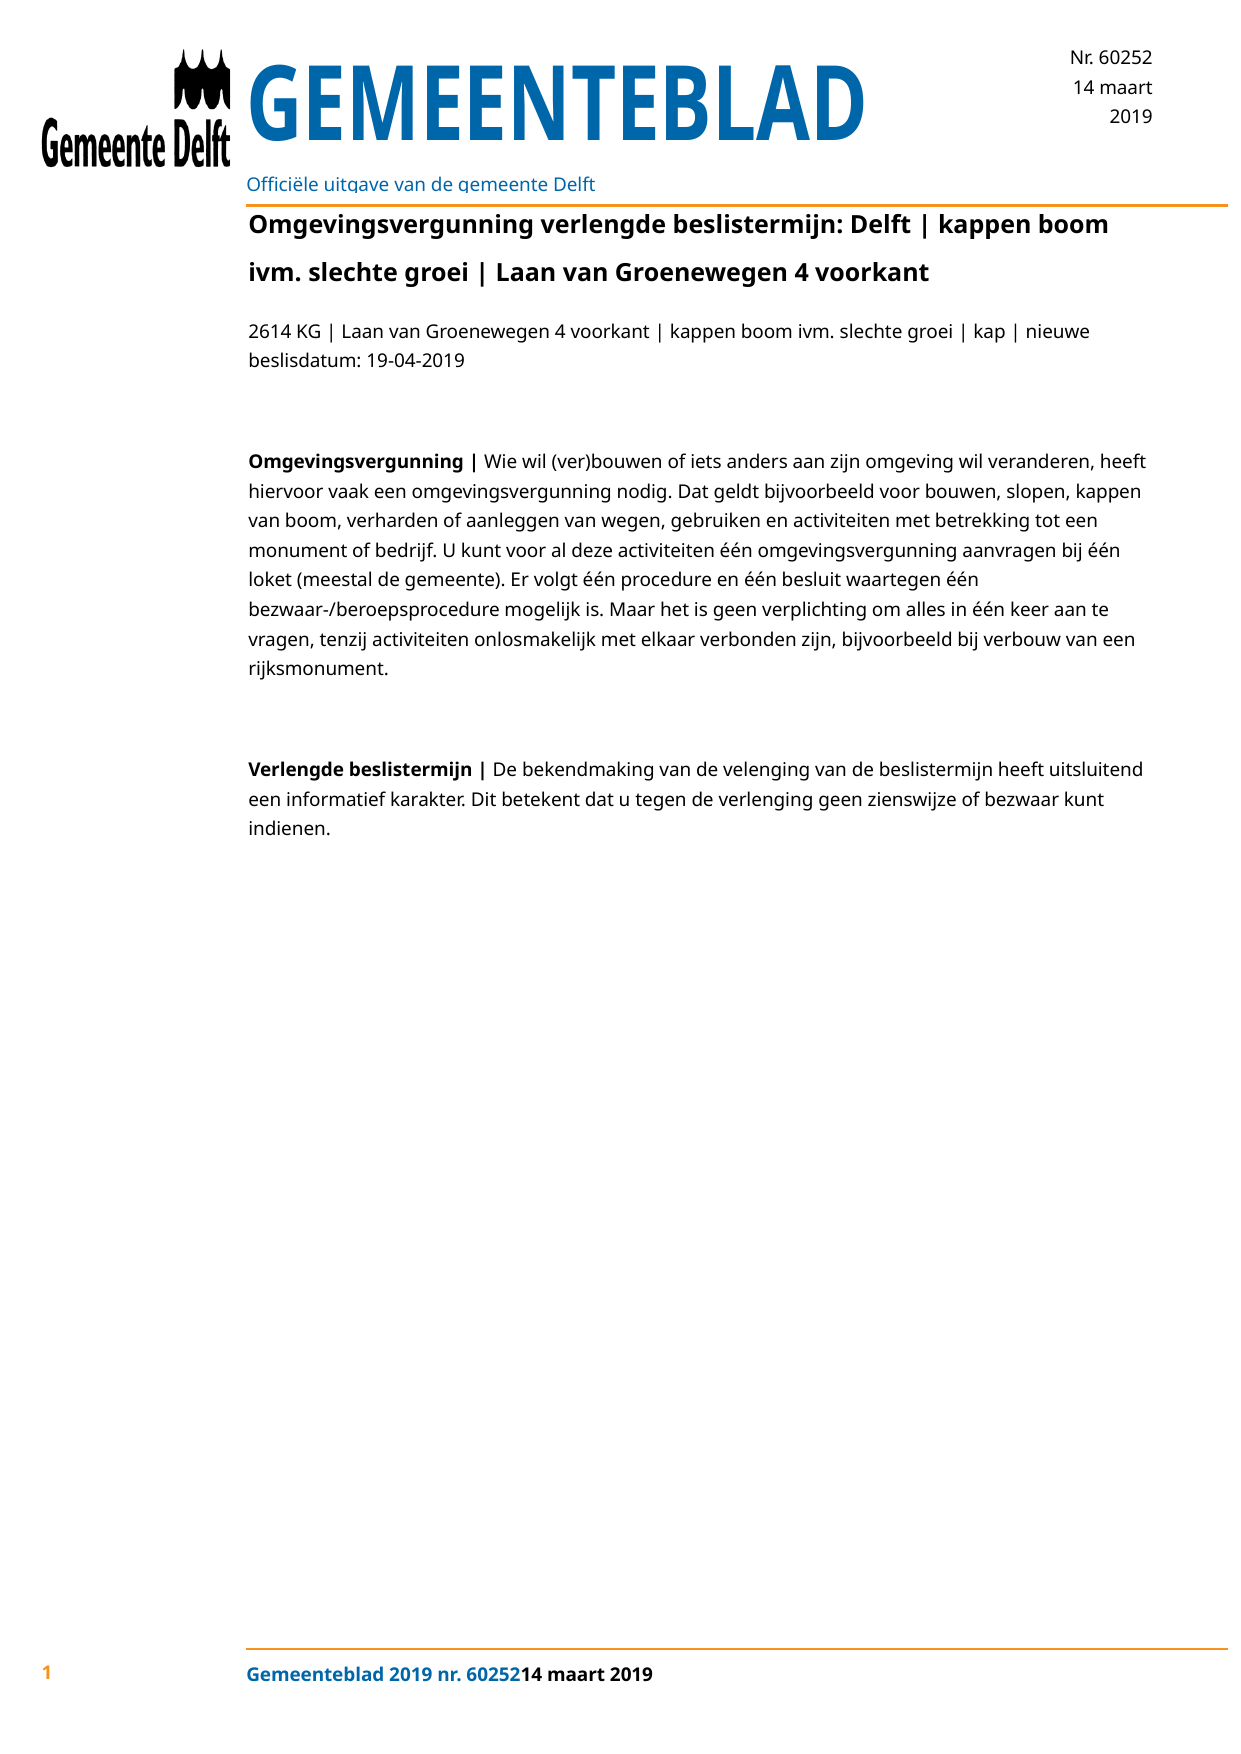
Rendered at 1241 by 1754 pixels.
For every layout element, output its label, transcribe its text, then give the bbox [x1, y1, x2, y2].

text Omgevingsvergunning | Wie wil (ver)bouwen of iets anders aan zijn omgeving wil veranderen, heeft hiervoor vaak een omgevingsvergunning nodig. Dat geldt bijvoorbeeld voor bouwen, slopen, kappen van boom, verharden of aanleggen van wegen, gebruiken en activiteiten met betrekking tot een monument of bedrijf. U kunt voor al deze activiteiten één omgevingsvergunning aanvragen bij één loket (meestal de gemeente). Er volgt één procedure en één besluit waartegen één bezwaar-/beroepsprocedure mogelijk is. Maar het is geen verplichting om alles in één keer aan te vragen, tenzij activiteiten onlosmakelijk met elkaar verbonden zijn, bijvoorbeeld bij verbouw van een rijksmonument. [248, 448, 1152, 681]
picture [41, 47, 231, 172]
text Omgevingsvergunning verlengde beslistermijn: Delft | kappen boom ivm. slechte groei | Laan van Groenewegen 4 voorkant [248, 207, 1152, 288]
text 2614 KG | Laan van Groenewegen 4 voorkant | kappen boom ivm. slechte groei | kap | nieuwe beslisdatum: 19-04-2019 [248, 318, 1152, 373]
text Verlengde beslistermijn | De bekendmaking van de velenging van de beslistermijn heeft uitsluitend een informatief karakter. Dit betekent dat u tegen de verlenging geen zienswijze of bezwaar kunt indienen. [248, 756, 1152, 841]
